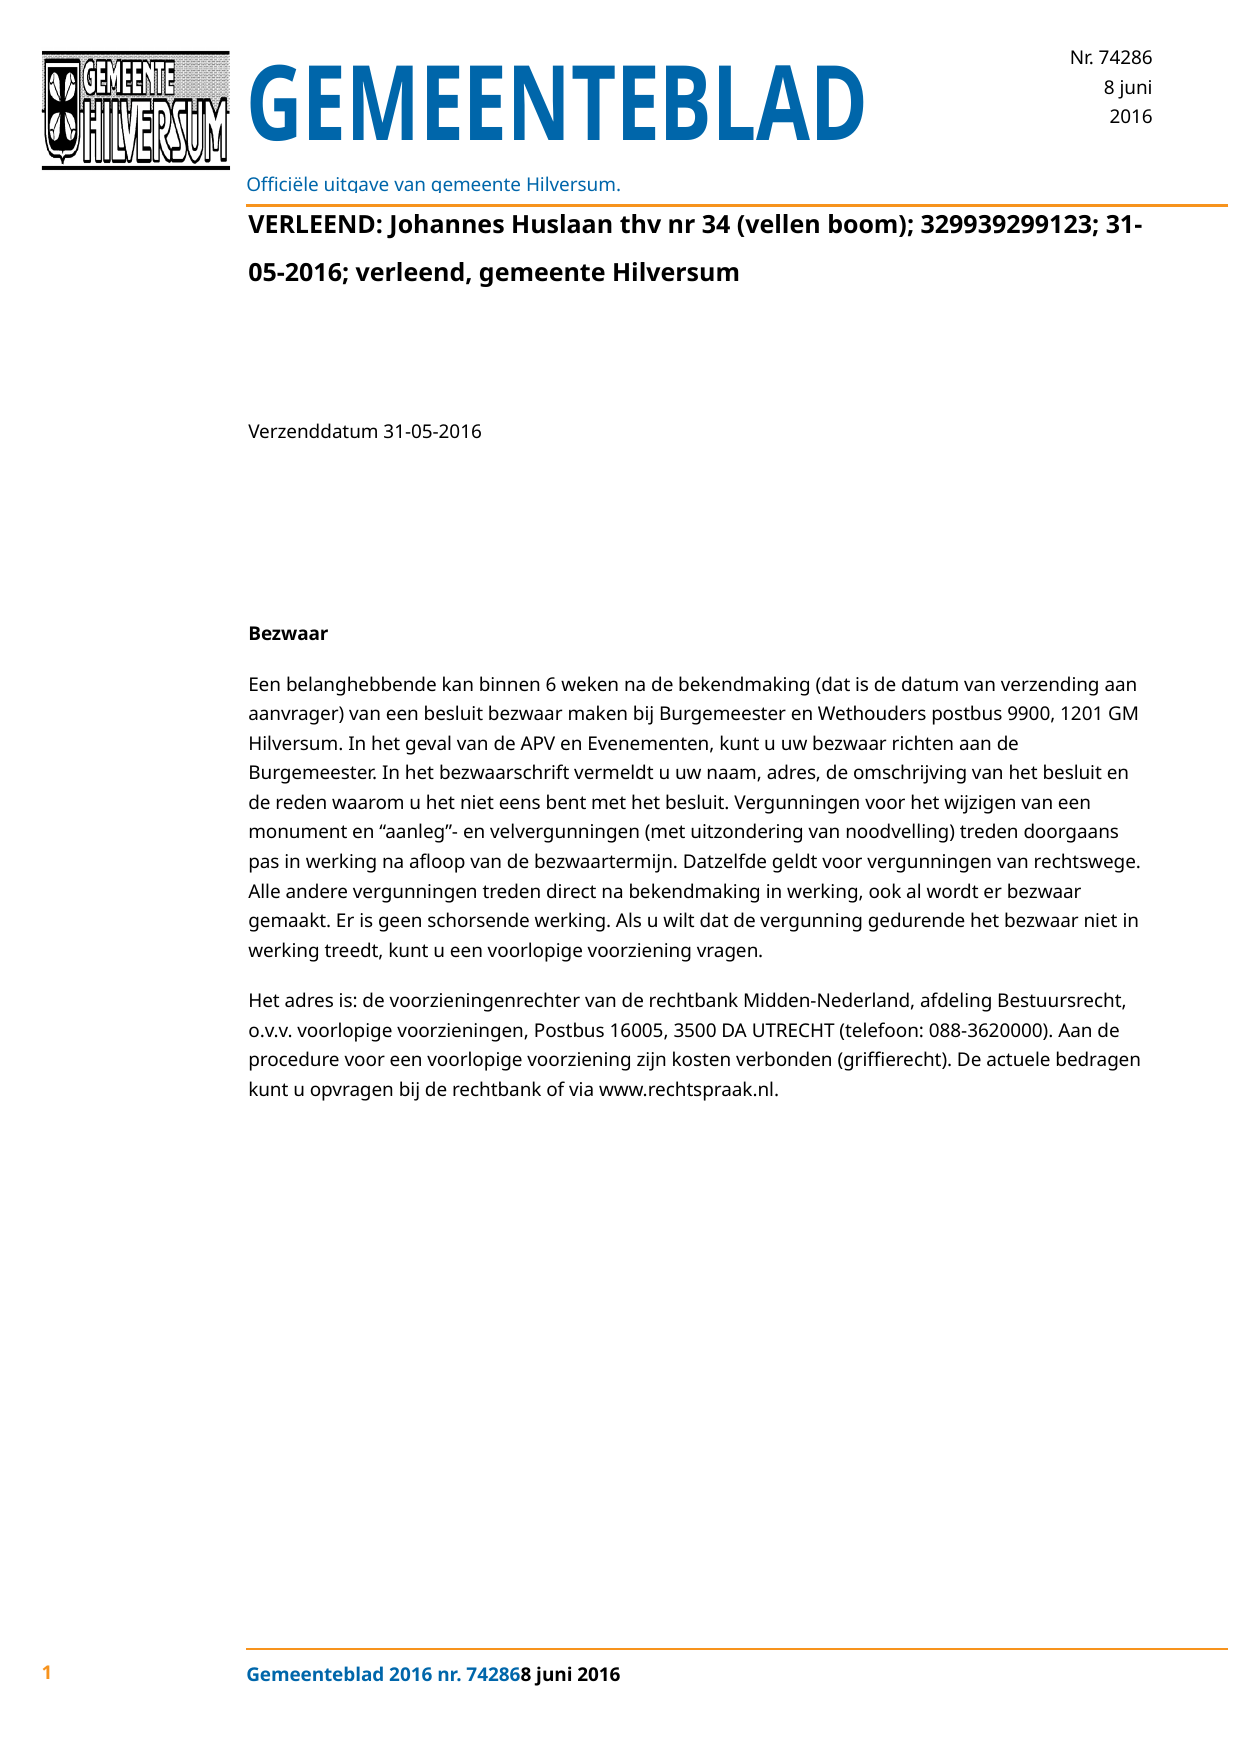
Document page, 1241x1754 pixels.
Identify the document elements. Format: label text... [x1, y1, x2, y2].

text Het adres is: de voorzieningenrechter van de rechtbank Midden-Nederland, afdeling Bestuursrecht, o.v.v. voorlopige voorzieningen, Postbus 16005, 3500 DA UTRECHT (telefoon: 088-3620000). Aan de procedure voor een voorlopige voorziening zijn kosten verbonden (griffierecht). De actuele bedragen kunt u opvragen bij de rechtbank of via www.rechtspraak.nl. [248, 987, 1152, 1102]
picture [41, 47, 231, 172]
text Verzenddatum 31-05-2016 [248, 419, 1152, 444]
text Een belanghebbende kan binnen 6 weken na de bekendmaking (dat is de datum van verzending aan aanvrager) van een besluit bezwaar maken bij Burgemeester en Wethouders postbus 9900, 1201 GM Hilversum. In het geval van de APV en Evenementen, kunt u uw bezwaar richten aan de Burgemeester. In het bezwaarschrift vermeldt u uw naam, adres, de omschrijving van het besluit en de reden waarom u het niet eens bent met het besluit. Vergunningen voor het wijzigen van een monument en “aanleg”- en velvergunningen (met uitzondering van noodvelling) treden doorgaans pas in werking na afloop van de bezwaartermijn. Datzelfde geldt voor vergunningen van rechtswege. Alle andere vergunningen treden direct na bekendmaking in werking, ook al wordt er bezwaar gemaakt. Er is geen schorsende werking. Als u wilt dat de vergunning gedurende het bezwaar niet in werking treedt, kunt u een voorlopige voorziening vragen. [248, 671, 1152, 963]
text VERLEEND: Johannes Huslaan thv nr 34 (vellen boom); 329939299123; 31-05-2016; verleend, gemeente Hilversum [248, 207, 1152, 288]
text Bezwaar [248, 620, 1152, 646]
